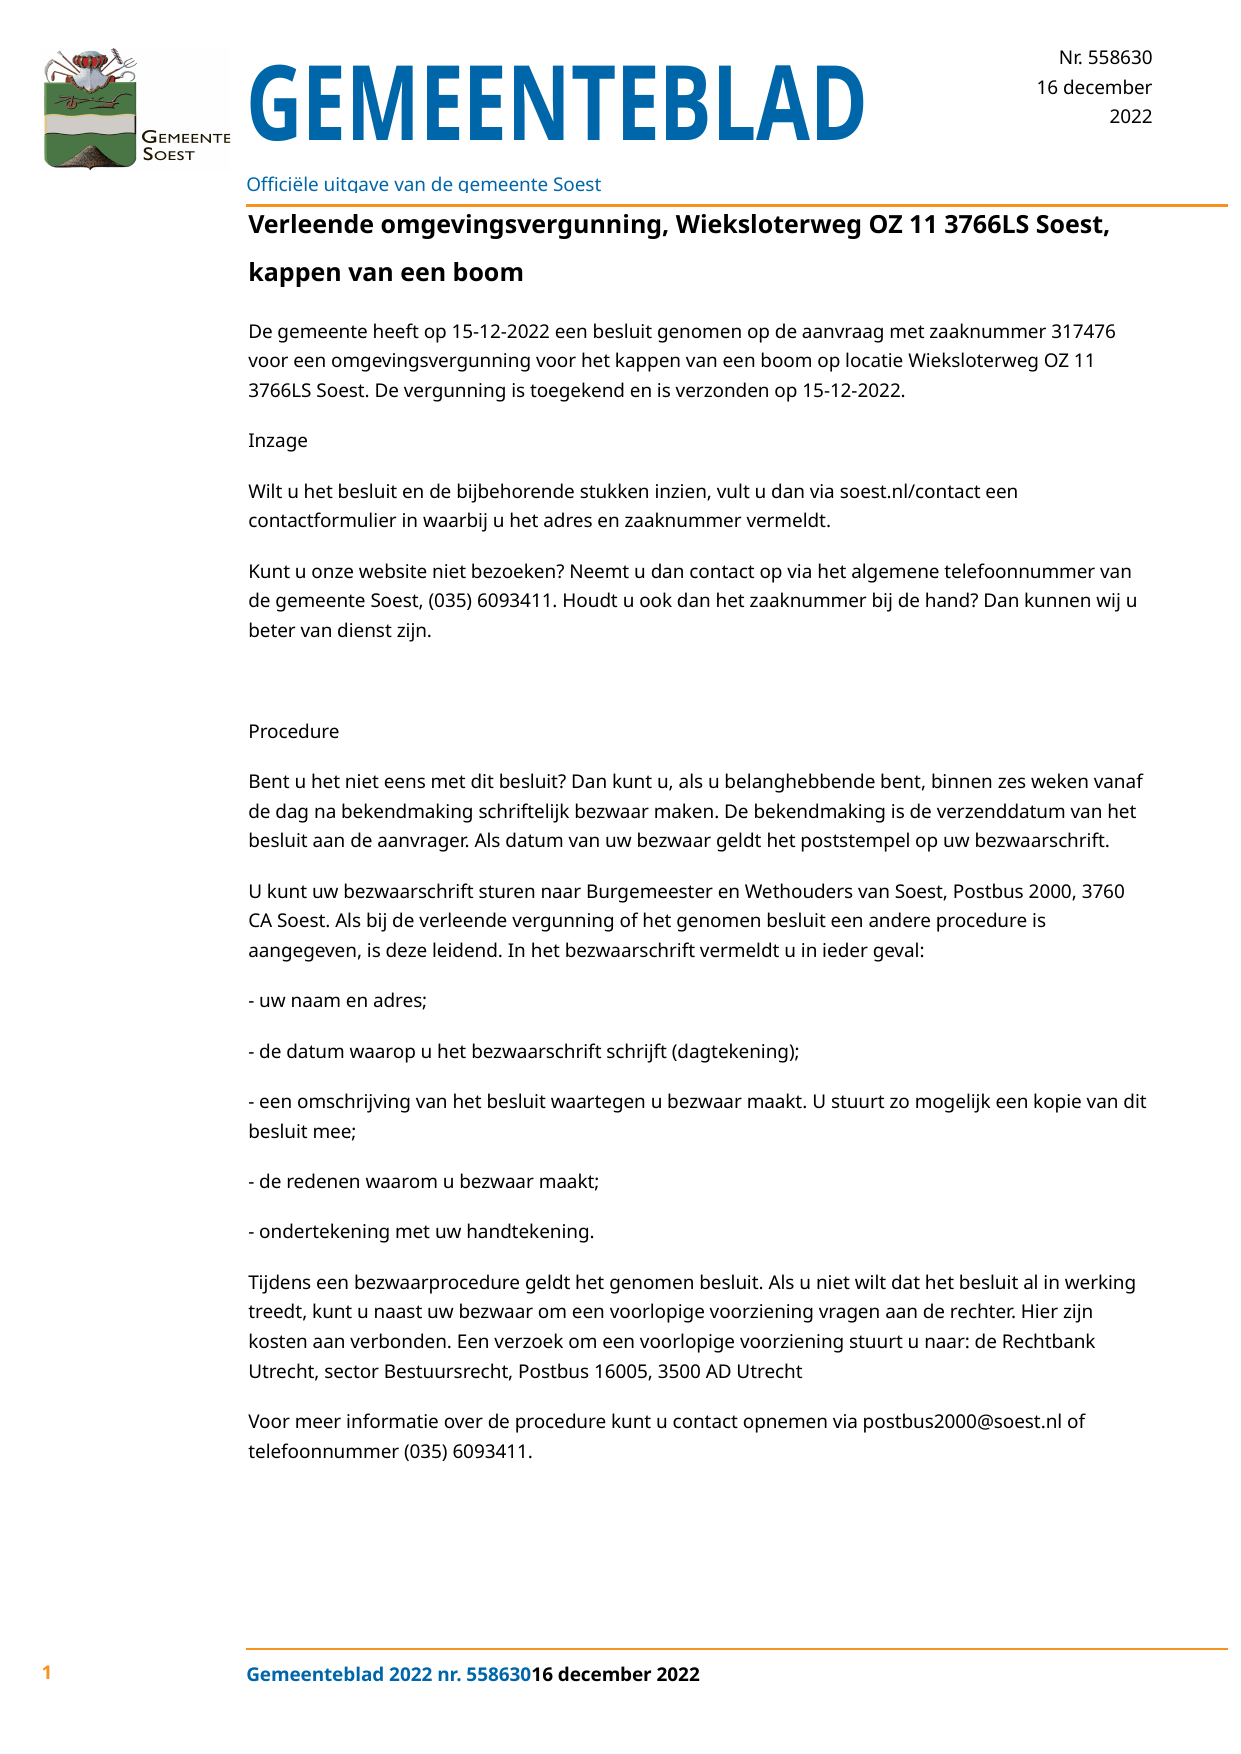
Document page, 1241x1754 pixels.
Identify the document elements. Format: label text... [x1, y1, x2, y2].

text De gemeente heeft op 15-12-2022 een besluit genomen op de aanvraag met zaaknummer 317476 voor een omgevingsvergunning voor het kappen van een boom op locatie Wieksloterweg OZ 11 3766LS Soest. De vergunning is toegekend en is verzonden op 15-12-2022. [248, 318, 1152, 403]
picture [41, 47, 231, 172]
text - de datum waarop u het bezwaarschrift schrijft (dagtekening); [248, 1038, 1152, 1064]
text Inzage [248, 427, 1152, 453]
text Bent u het niet eens met dit besluit? Dan kunt u, als u belanghebbende bent, binnen zes weken vanaf de dag na bekendmaking schriftelijk bezwaar maken. De bekendmaking is de verzenddatum van het besluit aan de aanvrager. Als datum van uw bezwaar geldt het poststempel op uw bezwaarschrift. [248, 768, 1152, 853]
text Kunt u onze website niet bezoeken? Neemt u dan contact op via het algemene telefoonnummer van de gemeente Soest, (035) 6093411. Houdt u ook dan het zaaknummer bij de hand? Dan kunnen wij u beter van dienst zijn. [248, 558, 1152, 643]
text Voor meer informatie over de procedure kunt u contact opnemen via postbus2000@soest.nl of telefoonnummer (035) 6093411. [248, 1408, 1152, 1464]
text Wilt u het besluit en de bijbehorende stukken inzien, vult u dan via soest.nl/contact een contactformulier in waarbij u het adres en zaaknummer vermeldt. [248, 478, 1152, 533]
text - de redenen waarom u bezwaar maakt; [248, 1168, 1152, 1194]
text U kunt uw bezwaarschrift sturen naar Burgemeester en Wethouders van Soest, Postbus 2000, 3760 CA Soest. Als bij de verleende vergunning of het genomen besluit een andere procedure is aangegeven, is deze leidend. In het bezwaarschrift vermeldt u in ieder geval: [248, 878, 1152, 963]
text - een omschrijving van het besluit waartegen u bezwaar maakt. U stuurt zo mogelijk een kopie van dit besluit mee; [248, 1088, 1152, 1144]
text Tijdens een bezwaarprocedure geldt het genomen besluit. Als u niet wilt dat het besluit al in werking treedt, kunt u naast uw bezwaar om een voorlopige voorziening vragen aan de rechter. Hier zijn kosten aan verbonden. Een verzoek om een voorlopige voorziening stuurt u naar: de Rechtbank Utrecht, sector Bestuursrecht, Postbus 16005, 3500 AD Utrecht [248, 1269, 1152, 1384]
text - ondertekening met uw handtekening. [248, 1219, 1152, 1244]
text Verleende omgevingsvergunning, Wieksloterweg OZ 11 3766LS Soest, kappen van een boom [248, 207, 1152, 288]
text Procedure [248, 718, 1152, 744]
text - uw naam en adres; [248, 987, 1152, 1013]
